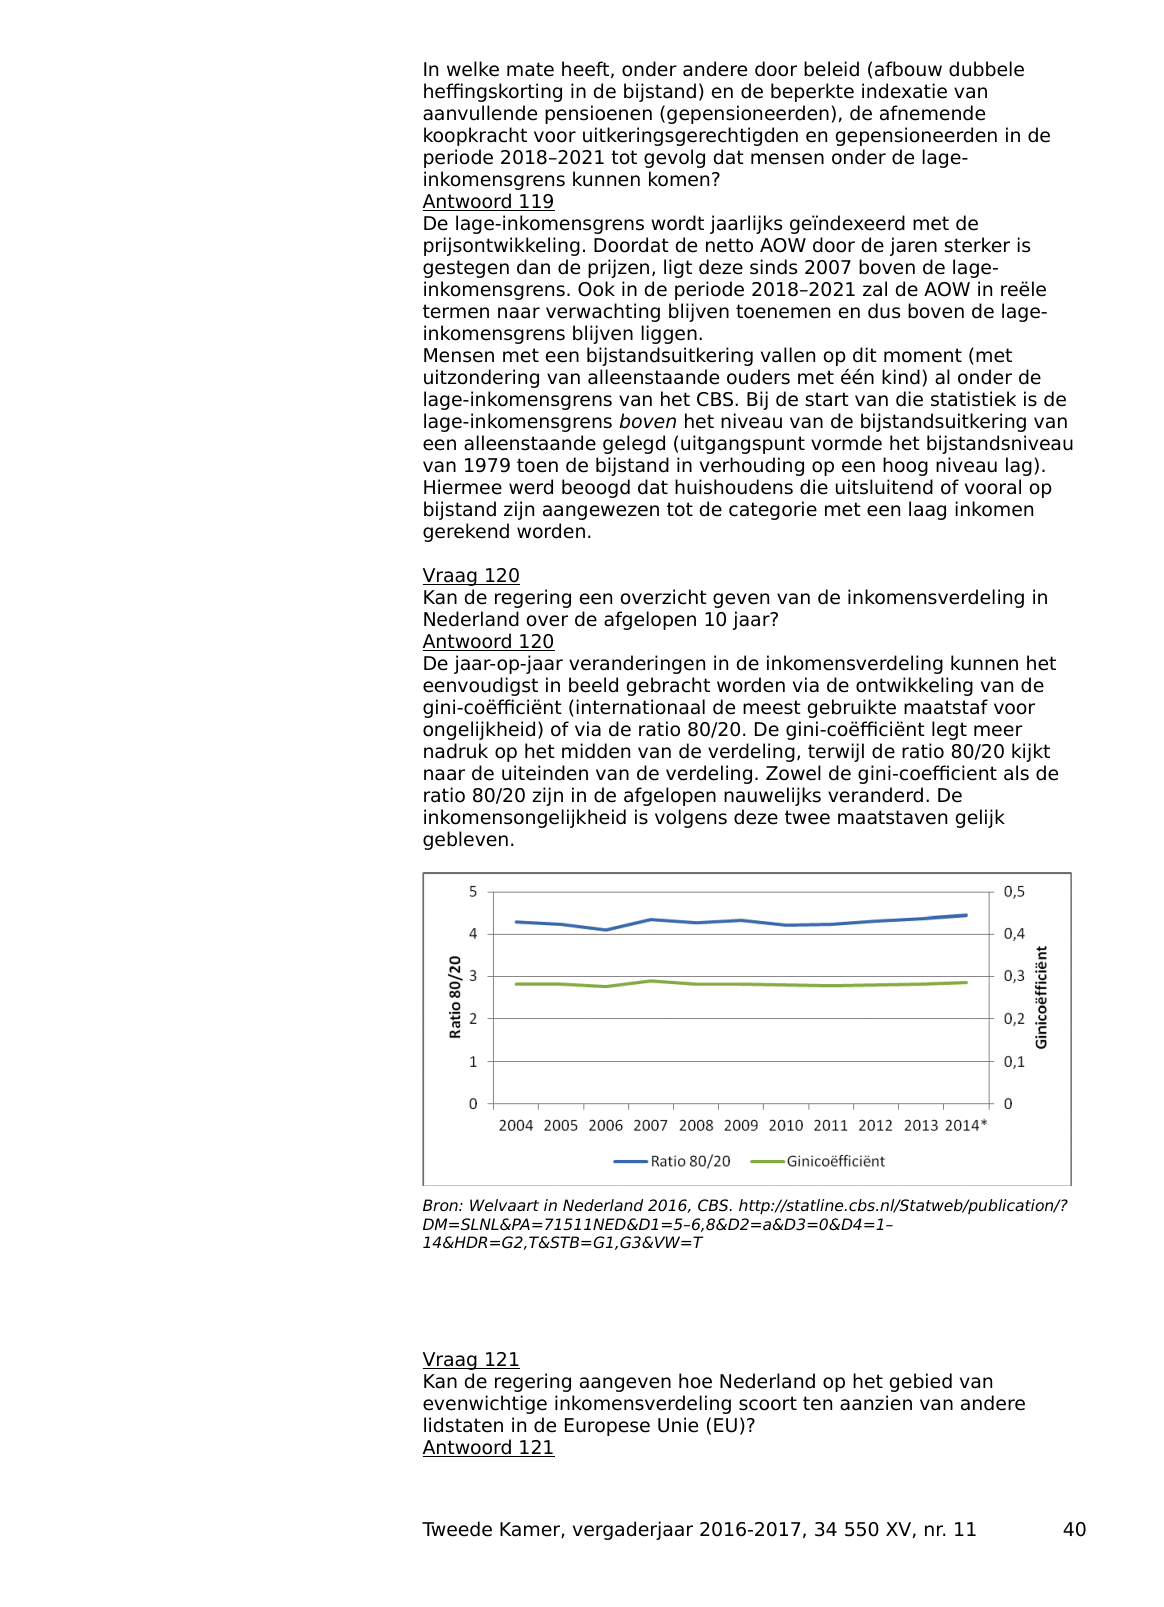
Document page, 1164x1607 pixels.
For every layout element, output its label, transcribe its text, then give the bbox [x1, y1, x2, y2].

picture [422, 872, 1072, 1186]
text Vraag 120 [422, 565, 1087, 587]
text Antwoord 119 [422, 191, 1087, 213]
text Mensen met een bijstandsuitkering vallen op dit moment (met uitzondering van alleenstaande ouders met één kind) al onder de lage-inkomensgrens van het CBS. Bij de start van die statistiek is de lage-inkomensgrens boven het niveau van de bijstandsuitkering van een alleenstaande gelegd (uitgangspunt vormde het bijstandsniveau van 1979 toen de bijstand in verhouding op een hoog niveau lag). Hiermee werd beoogd dat huishoudens die uitsluitend of vooral op bijstand zijn aangewezen tot de categorie met een laag inkomen gerekend worden. [422, 345, 1087, 543]
text Bron: Welvaart in Nederland 2016, CBS. http://statline.cbs.nl/Statweb/publication/?DM=SLNL&PA=71511NED&D1=5–6,8&D2=a&D3=0&D4=1–14&HDR=G2,T&STB=G1,G3&VW=T [422, 1197, 1072, 1252]
text De jaar-op-jaar veranderingen in de inkomensverdeling kunnen het eenvoudigst in beeld gebracht worden via de ontwikkeling van de gini-coëfficiënt (internationaal de meest gebruikte maatstaf voor ongelijkheid) of via de ratio 80/20. De gini-coëfficiënt legt meer nadruk op het midden van de verdeling, terwijl de ratio 80/20 kijkt naar de uiteinden van de verdeling. Zowel de gini-coefficient als de ratio 80/20 zijn in de afgelopen nauwelijks veranderd. De inkomensongelijkheid is volgens deze twee maatstaven gelijk gebleven. [422, 653, 1087, 851]
text De lage-inkomensgrens wordt jaarlijks geïndexeerd met de prijsontwikkeling. Doordat de netto AOW door de jaren sterker is gestegen dan de prijzen, ligt deze sinds 2007 boven de lage-inkomensgrens. Ook in de periode 2018–2021 zal de AOW in reële termen naar verwachting blijven toenemen en dus boven de lage-inkomensgrens blijven liggen. [422, 213, 1087, 345]
text Vraag 121 [422, 1349, 1087, 1371]
text In welke mate heeft, onder andere door beleid (afbouw dubbele heffingskorting in de bijstand) en de beperkte indexatie van aanvullende pensioenen (gepensioneerden), de afnemende koopkracht voor uitkeringsgerechtigden en gepensioneerden in de periode 2018–2021 tot gevolg dat mensen onder de lage-inkomensgrens kunnen komen? [422, 59, 1087, 191]
text Antwoord 121 [422, 1437, 1087, 1459]
text Kan de regering een overzicht geven van de inkomensverdeling in Nederland over de afgelopen 10 jaar? [422, 587, 1087, 631]
text Kan de regering aangeven hoe Nederland op het gebied van evenwichtige inkomensverdeling scoort ten aanzien van andere lidstaten in de Europese Unie (EU)? [422, 1371, 1087, 1437]
text Antwoord 120 [422, 631, 1087, 653]
